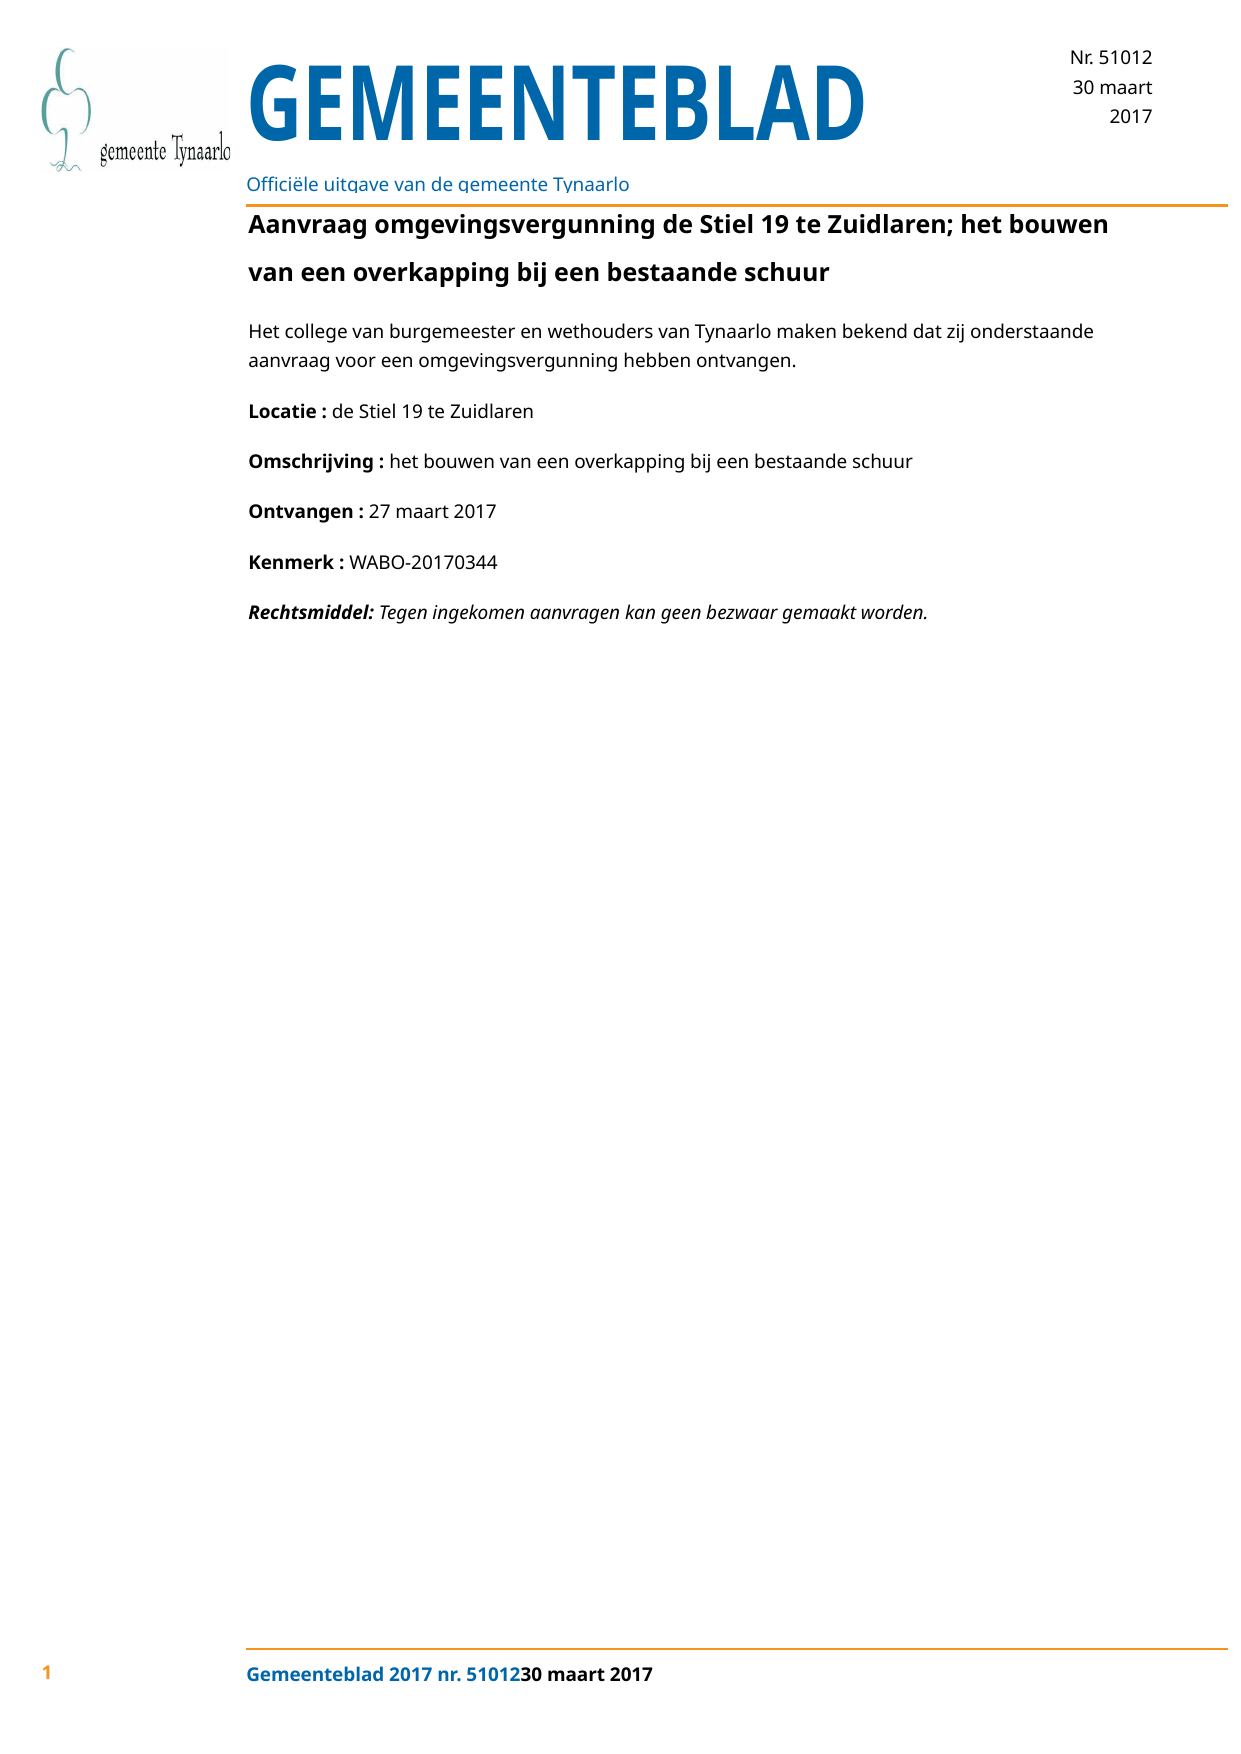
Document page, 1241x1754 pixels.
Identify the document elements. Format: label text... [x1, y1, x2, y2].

text Kenmerk : WABO-20170344 [248, 549, 1152, 575]
picture [41, 47, 231, 172]
text Omschrijving : het bouwen van een overkapping bij een bestaande schuur [248, 448, 1152, 474]
text Aanvraag omgevingsvergunning de Stiel 19 te Zuidlaren; het bouwen van een overkapping bij een bestaande schuur [248, 207, 1152, 288]
text Ontvangen : 27 maart 2017 [248, 499, 1152, 524]
text Rechtsmiddel: Tegen ingekomen aanvragen kan geen bezwaar gemaakt worden. [248, 599, 1152, 625]
text Locatie : de Stiel 19 te Zuidlaren [248, 398, 1152, 424]
text Het college van burgemeester en wethouders van Tynaarlo maken bekend dat zij onderstaande aanvraag voor een omgevingsvergunning hebben ontvangen. [248, 318, 1152, 373]
